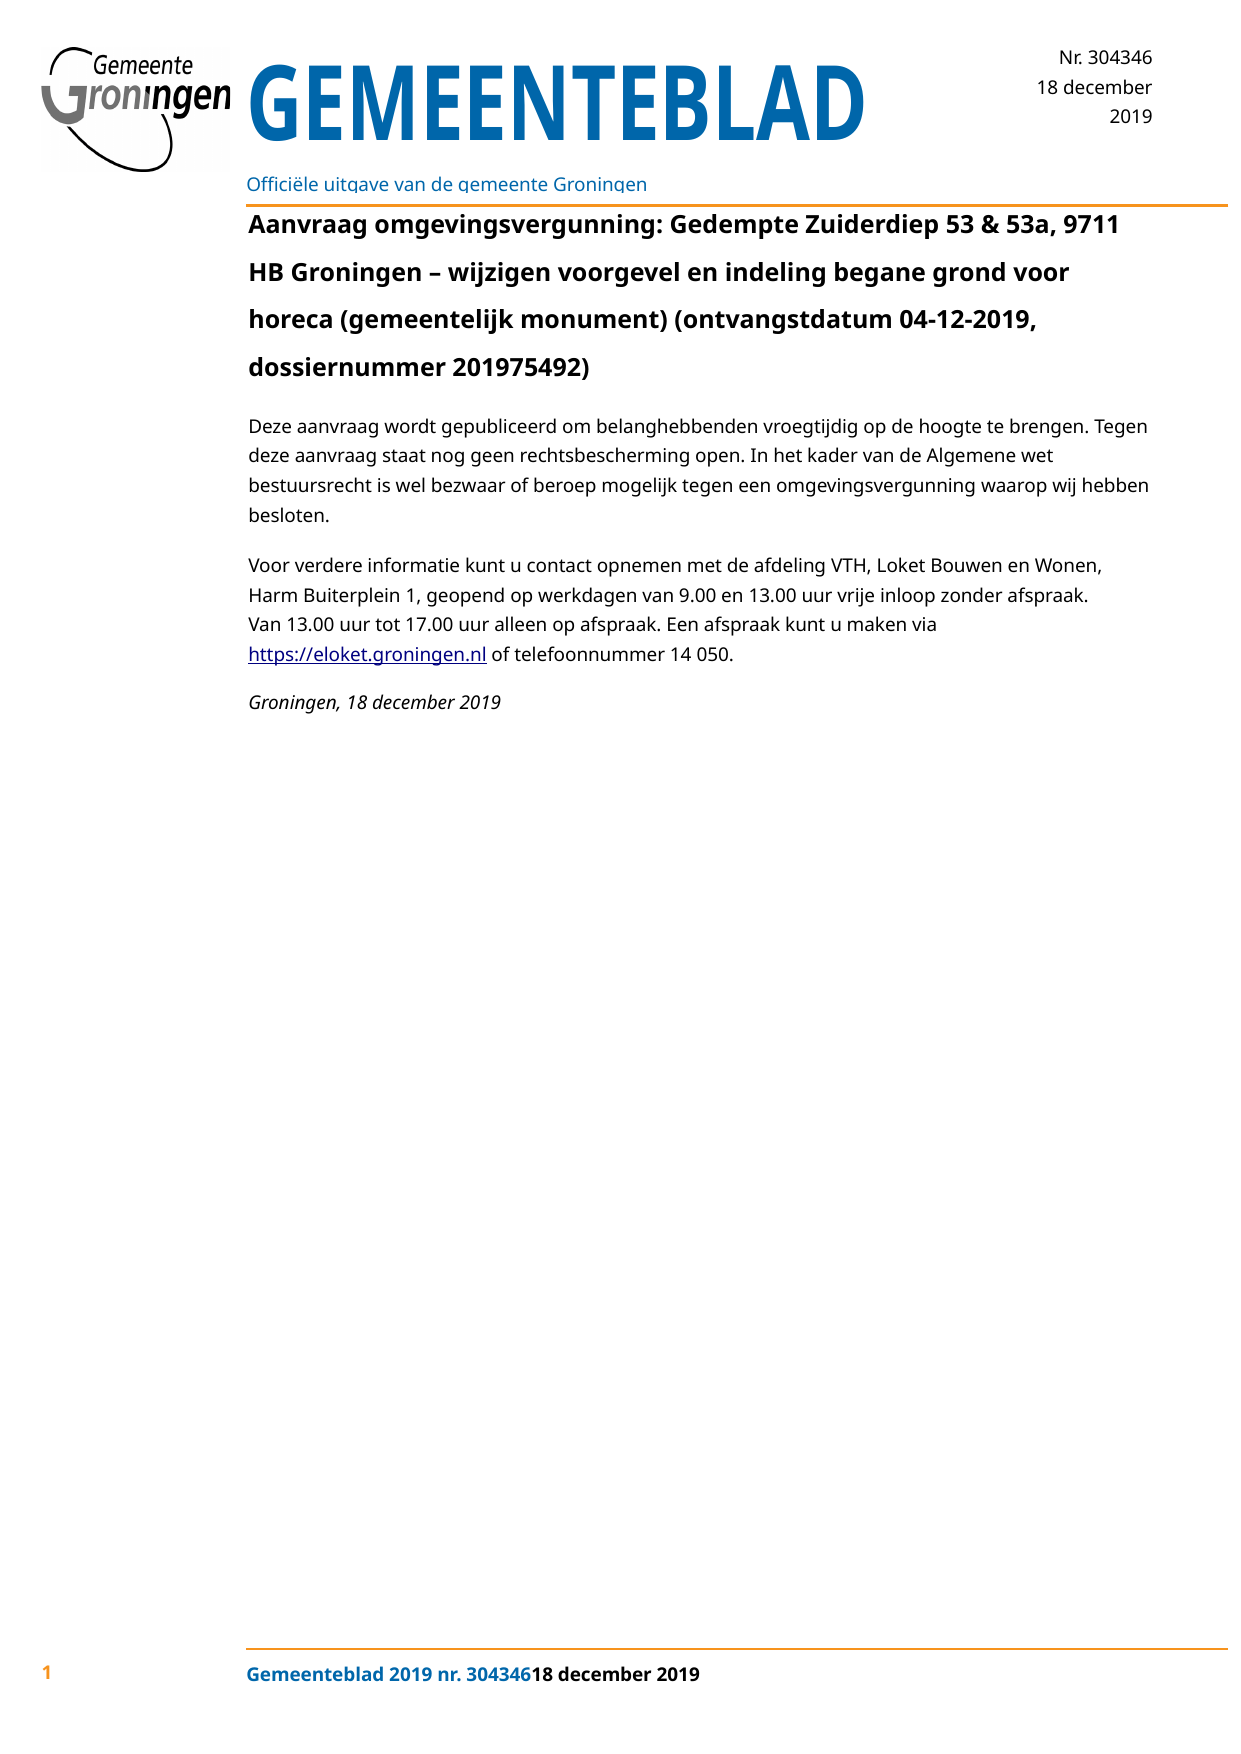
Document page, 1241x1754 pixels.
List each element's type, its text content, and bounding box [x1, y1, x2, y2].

text Aanvraag omgevingsvergunning: Gedempte Zuiderdiep 53 & 53a, 9711 HB Groningen – wijzigen voorgevel en indeling begane grond voor horeca (gemeentelijk monument) (ontvangstdatum 04-12-2019, dossiernummer 201975492) [248, 207, 1152, 384]
text Groningen, 18 december 2019 [248, 689, 1152, 714]
picture [41, 47, 231, 172]
text Voor verdere informatie kunt u contact opnemen met de afdeling VTH, Loket Bouwen en Wonen, Harm Buiterplein 1, geopend op werkdagen van 9.00 en 13.00 uur vrije inloop zonder afspraak. Van 13.00 uur tot 17.00 uur alleen op afspraak. Een afspraak kunt u maken via https://eloket.groningen.nl of telefoonnummer 14 050. [248, 552, 1152, 667]
text Deze aanvraag wordt gepubliceerd om belanghebbenden vroegtijdig op de hoogte te brengen. Tegen deze aanvraag staat nog geen rechtsbescherming open. In het kader van de Algemene wet bestuursrecht is wel bezwaar of beroep mogelijk tegen een omgevingsvergunning waarop wij hebben besloten. [248, 413, 1152, 528]
